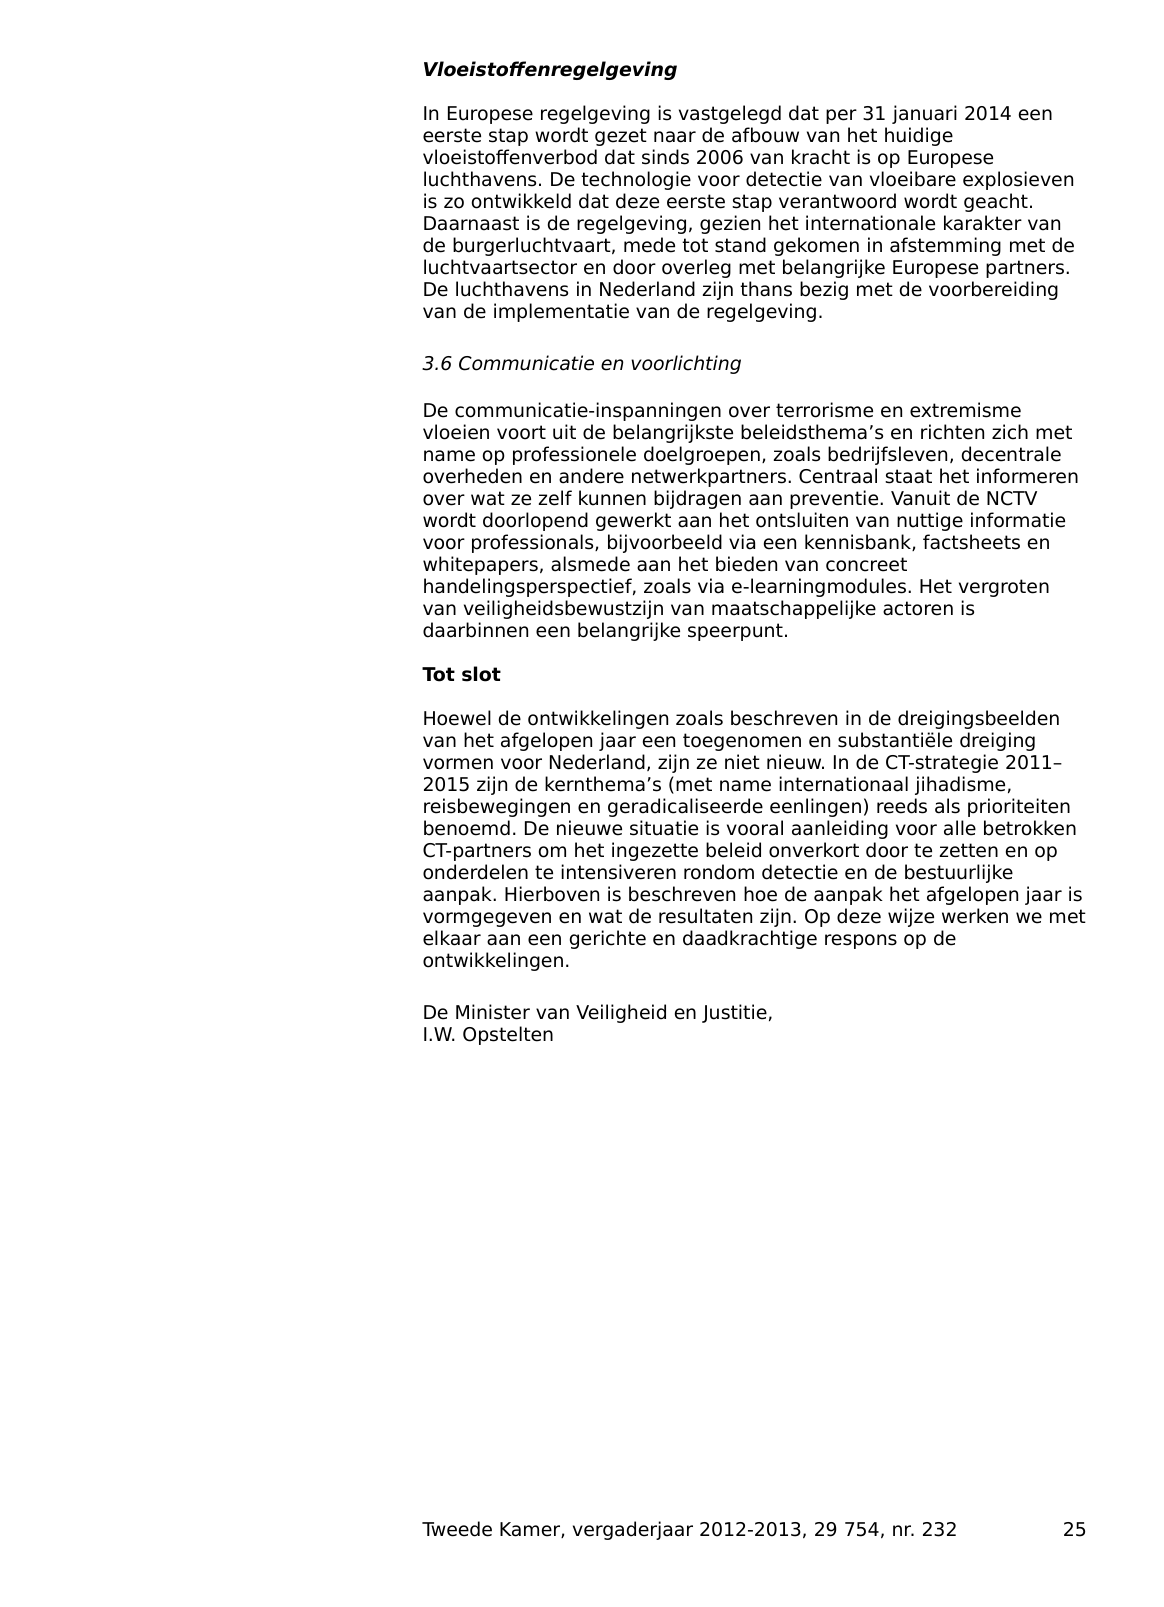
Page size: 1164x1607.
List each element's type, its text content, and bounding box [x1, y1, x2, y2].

text Hoewel de ontwikkelingen zoals beschreven in de dreigingsbeelden van het afgelopen jaar een toegenomen en substantiële dreiging vormen voor Nederland, zijn ze niet nieuw. In de CT-strategie 2011–2015 zijn de kernthema’s (met name internationaal jihadisme, reisbewegingen en geradicaliseerde eenlingen) reeds als prioriteiten benoemd. De nieuwe situatie is vooral aanleiding voor alle betrokken CT-partners om het ingezette beleid onverkort door te zetten en op onderdelen te intensiveren rondom detectie en de bestuurlijke aanpak. Hierboven is beschreven hoe de aanpak het afgelopen jaar is vormgegeven en wat de resultaten zijn. Op deze wijze werken we met elkaar aan een gerichte en daadkrachtige respons op de ontwikkelingen. [422, 708, 1087, 972]
text De communicatie-inspanningen over terrorisme en extremisme vloeien voort uit de belangrijkste beleidsthema’s en richten zich met name op professionele doelgroepen, zoals bedrijfsleven, decentrale overheden en andere netwerkpartners. Centraal staat het informeren over wat ze zelf kunnen bijdragen aan preventie. Vanuit de NCTV wordt doorlopend gewerkt aan het ontsluiten van nuttige informatie voor professionals, bijvoorbeeld via een kennisbank, factsheets en whitepapers, alsmede aan het bieden van concreet handelingsperspectief, zoals via e-learningmodules. Het vergroten van veiligheidsbewustzijn van maatschappelijke actoren is daarbinnen een belangrijke speerpunt. [422, 400, 1087, 642]
subtitle Vloeistoffenregelgeving [422, 59, 1087, 81]
text De Minister van Veiligheid en Justitie, I.W. Opstelten [422, 1002, 1087, 1046]
subtitle 3.6 Communicatie en voorlichting [422, 353, 1087, 375]
subtitle Tot slot [422, 664, 1087, 686]
text In Europese regelgeving is vastgelegd dat per 31 januari 2014 een eerste stap wordt gezet naar de afbouw van het huidige vloeistoffenverbod dat sinds 2006 van kracht is op Europese luchthavens. De technologie voor detectie van vloeibare explosieven is zo ontwikkeld dat deze eerste stap verantwoord wordt geacht. Daarnaast is de regelgeving, gezien het internationale karakter van de burgerluchtvaart, mede tot stand gekomen in afstemming met de luchtvaartsector en door overleg met belangrijke Europese partners. De luchthavens in Nederland zijn thans bezig met de voorbereiding van de implementatie van de regelgeving. [422, 103, 1087, 323]
